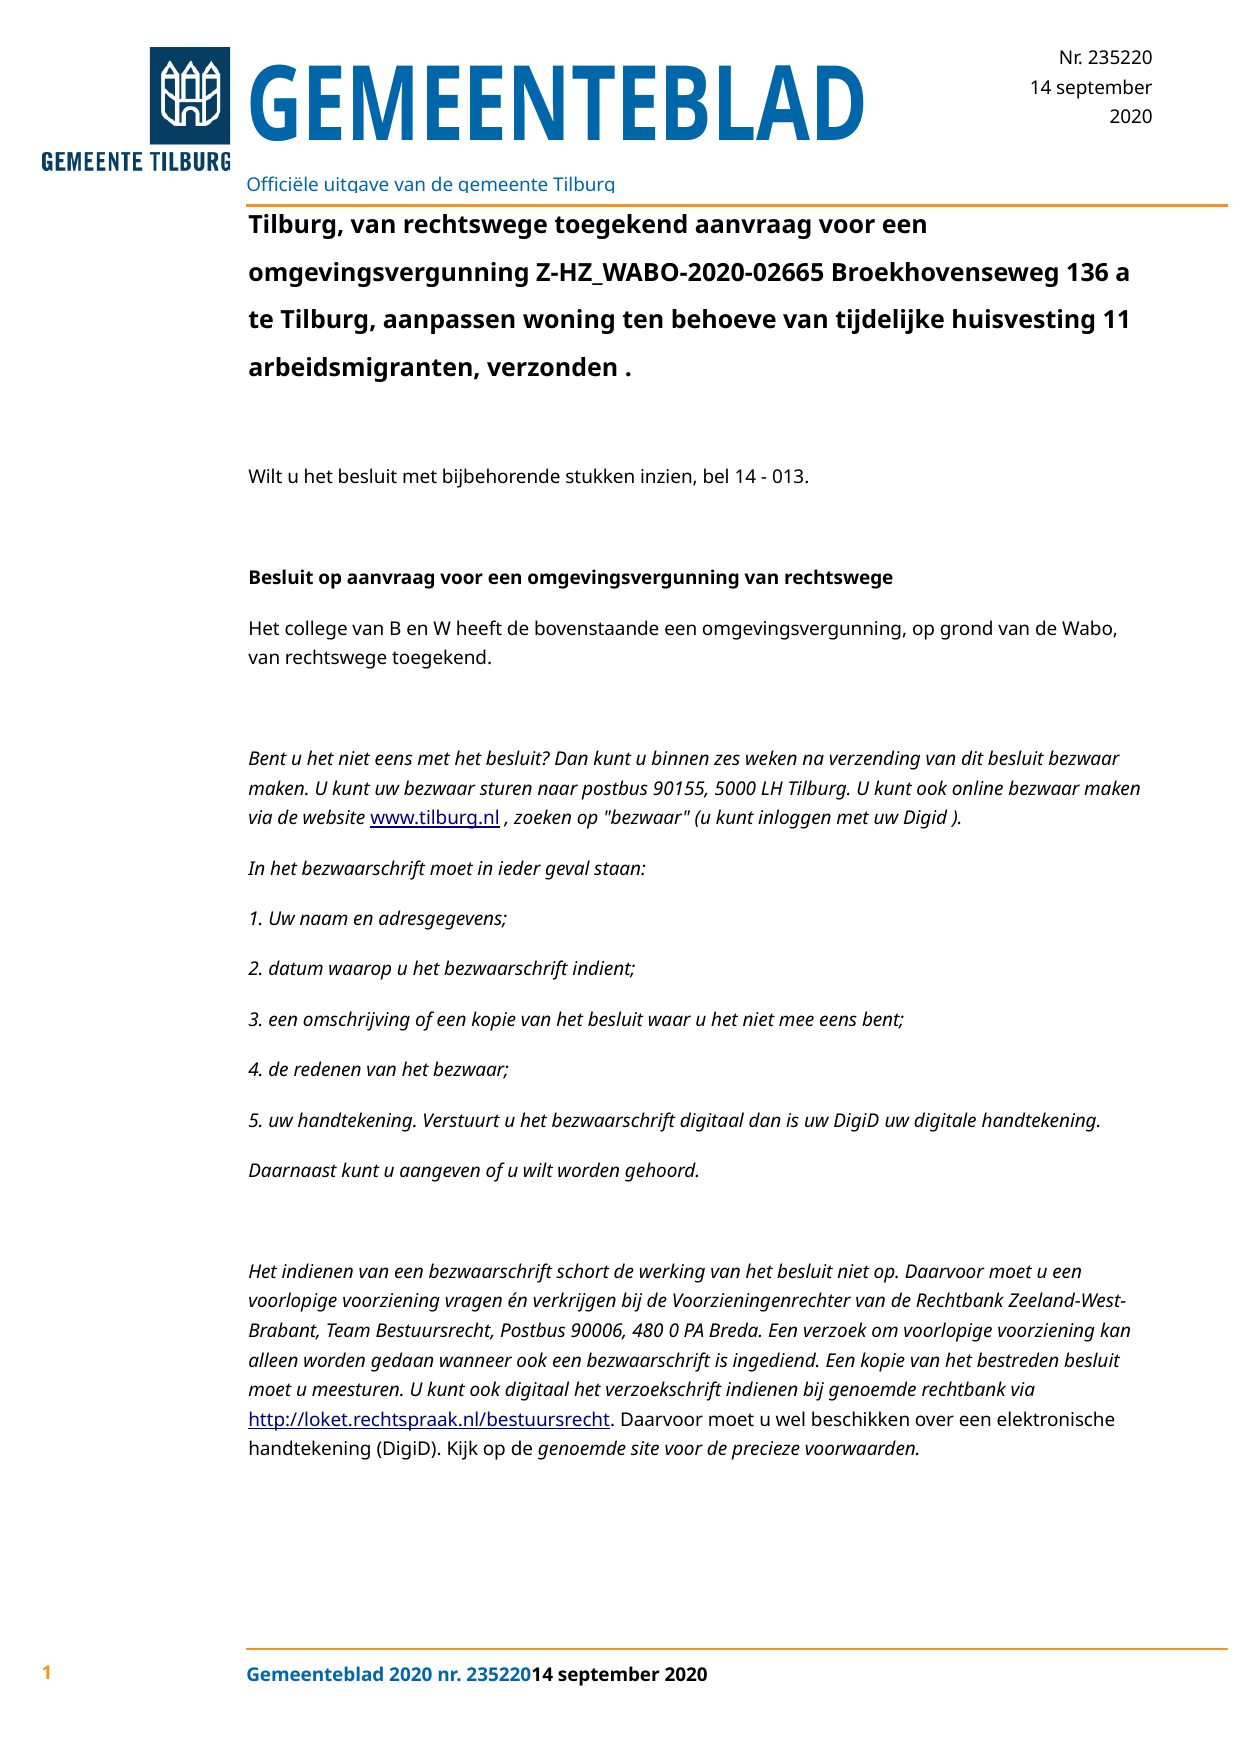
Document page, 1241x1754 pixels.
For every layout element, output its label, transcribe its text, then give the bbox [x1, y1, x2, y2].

text Tilburg, van rechtswege toegekend aanvraag voor een omgevingsvergunning Z-HZ_WABO-2020-02665 Broekhovenseweg 136 a te Tilburg, aanpassen woning ten behoeve van tijdelijke huisvesting 11 arbeidsmigranten, verzonden . [248, 207, 1152, 384]
text Het indienen van een bezwaarschrift schort de werking van het besluit niet op. Daarvoor moet u een voorlopige voorziening vragen én verkrijgen bij de Voorzieningenrechter van de Rechtbank Zeeland-West-Brabant, Team Bestuursrecht, Postbus 90006, 480 0 PA Breda. Een verzoek om voorlopige voorziening kan alleen worden gedaan wanneer ook een bezwaarschrift is ingediend. Een kopie van het bestreden besluit moet u meesturen. U kunt ook digitaal het verzoekschrift indienen bij genoemde rechtbank via http://loket.rechtspraak.nl/bestuursrecht. Daarvoor moet u wel beschikken over een elektronische handtekening (DigiD). Kijk op de genoemde site voor de precieze voorwaarden. [248, 1258, 1152, 1461]
picture [41, 47, 231, 172]
text 3. een omschrijving of een kopie van het besluit waar u het niet mee eens bent; [248, 1006, 1152, 1032]
text Besluit op aanvraag voor een omgevingsvergunning van rechtswege [248, 564, 1152, 590]
text 4. de redenen van het bezwaar; [248, 1056, 1152, 1082]
text Wilt u het besluit met bijbehorende stukken inzien, bel 14 - 013. [248, 463, 1152, 489]
text Bent u het niet eens met het besluit? Dan kunt u binnen zes weken na verzending van dit besluit bezwaar maken. U kunt uw bezwaar sturen naar postbus 90155, 5000 LH Tilburg. U kunt ook online bezwaar maken via de website www.tilburg.nl , zoeken op "bezwaar" (u kunt inloggen met uw Digid ). [248, 745, 1152, 830]
text Daarnaast kunt u aangeven of u wilt worden gehoord. [248, 1157, 1152, 1183]
text 2. datum waarop u het bezwaarschrift indient; [248, 956, 1152, 981]
text In het bezwaarschrift moet in ieder geval staan: [248, 855, 1152, 881]
text 5. uw handtekening. Verstuurt u het bezwaarschrift digitaal dan is uw DigiD uw digitale handtekening. [248, 1107, 1152, 1133]
text Het college van B en W heeft de bovenstaande een omgevingsvergunning, op grond van de Wabo, van rechtswege toegekend. [248, 615, 1152, 670]
text 1. Uw naam en adresgegevens; [248, 905, 1152, 931]
